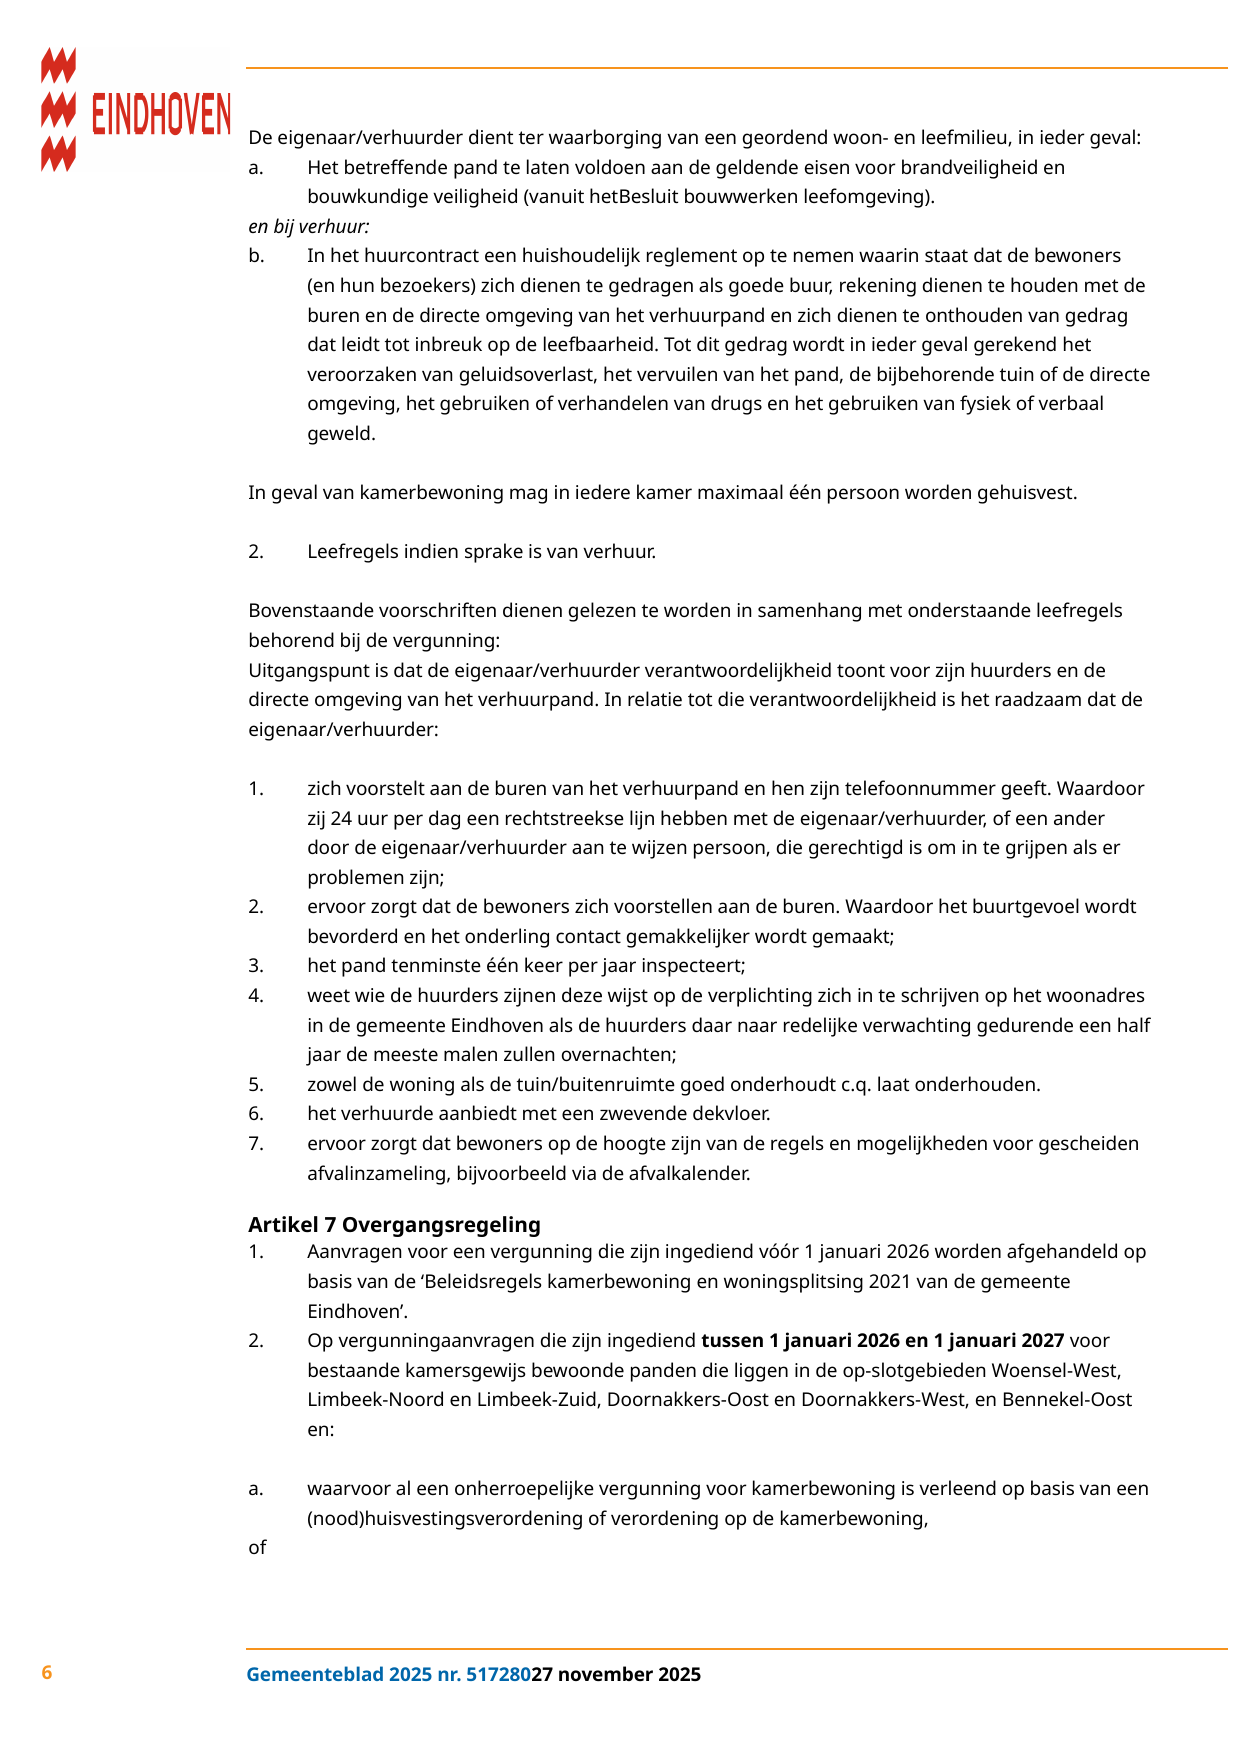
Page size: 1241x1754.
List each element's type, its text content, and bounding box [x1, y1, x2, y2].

text De eigenaar/verhuurder dient ter waarborging van een geordend woon- en leefmilieu, in ieder geval: [248, 124, 1152, 150]
list het pand tenminste één keer per jaar inspecteert; [248, 953, 1152, 978]
text Artikel 7 Overgangsregeling [248, 1210, 1152, 1239]
list ervoor zorgt dat bewoners op de hoogte zijn van de regels en mogelijkheden voor gescheiden afvalinzameling, bijvoorbeeld via de afvalkalender. [248, 1130, 1152, 1186]
list het verhuurde aanbiedt met een zwevende dekvloer. [248, 1101, 1152, 1126]
text en bij verhuur: [248, 213, 1152, 239]
list Leefregels indien sprake is van verhuur. [248, 538, 1152, 564]
list ervoor zorgt dat de bewoners zich voorstellen aan de buren. Waardoor het buurtgevoel wordt bevorderd en het onderling contact gemakkelijker wordt gemaakt; [248, 893, 1152, 949]
list zich voorstelt aan de buren van het verhuurpand en hen zijn telefoonnummer geeft. Waardoor zij 24 uur per dag een rechtstreekse lijn hebben met de eigenaar/verhuurder, of een ander door de eigenaar/verhuurder aan te wijzen persoon, die gerechtigd is om in te grijpen als er problemen zijn; [248, 775, 1152, 890]
list Het betreffende pand te laten voldoen aan de geldende eisen voor brandveiligheid en bouwkundige veiligheid (vanuit hetBesluit bouwwerken leefomgeving). [248, 154, 1152, 209]
text Bovenstaande voorschriften dienen gelezen te worden in samenhang met onderstaande leefregels behorend bij de vergunning: [248, 598, 1152, 653]
list waarvoor al een onherroepelijke vergunning voor kamerbewoning is verleend op basis van een (nood)huisvestingsverordening of verordening op de kamerbewoning, [248, 1475, 1152, 1531]
list zowel de woning als de tuin/buitenruimte goed onderhoudt c.q. laat onderhouden. [248, 1071, 1152, 1097]
list Op vergunningaanvragen die zijn ingediend tussen 1 januari 2026 en 1 januari 2027 voor bestaande kamersgewijs bewoonde panden die liggen in de op-slotgebieden Woensel-West, Limbeek-Noord en Limbeek-Zuid, Doornakkers-Oost en Doornakkers-West, en Bennekel-Oost en: [248, 1327, 1152, 1442]
picture [41, 47, 231, 172]
text of [248, 1534, 1152, 1560]
text In geval van kamerbewoning mag in iedere kamer maximaal één persoon worden gehuisvest. [248, 479, 1152, 505]
text Uitgangspunt is dat de eigenaar/verhuurder verantwoordelijkheid toont voor zijn huurders en de directe omgeving van het verhuurpand. In relatie tot die verantwoordelijkheid is het raadzaam dat de eigenaar/verhuurder: [248, 657, 1152, 742]
list weet wie de huurders zijnen deze wijst op de verplichting zich in te schrijven op het woonadres in de gemeente Eindhoven als de huurders daar naar redelijke verwachting gedurende een half jaar de meeste malen zullen overnachten; [248, 982, 1152, 1067]
list Aanvragen voor een vergunning die zijn ingediend vóór 1 januari 2026 worden afgehandeld op basis van de ‘Beleidsregels kamerbewoning en woningsplitsing 2021 van de gemeente Eindhoven’. [248, 1239, 1152, 1323]
list In het huurcontract een huishoudelijk reglement op te nemen waarin staat dat de bewoners (en hun bezoekers) zich dienen te gedragen als goede buur, rekening dienen te houden met de buren en de directe omgeving van het verhuurpand en zich dienen te onthouden van gedrag dat leidt tot inbreuk op de leefbaarheid. Tot dit gedrag wordt in ieder geval gerekend het veroorzaken van geluidsoverlast, het vervuilen van het pand, de bijbehorende tuin of de directe omgeving, het gebruiken of verhandelen van drugs en het gebruiken van fysiek of verbaal geweld. [248, 243, 1152, 446]
